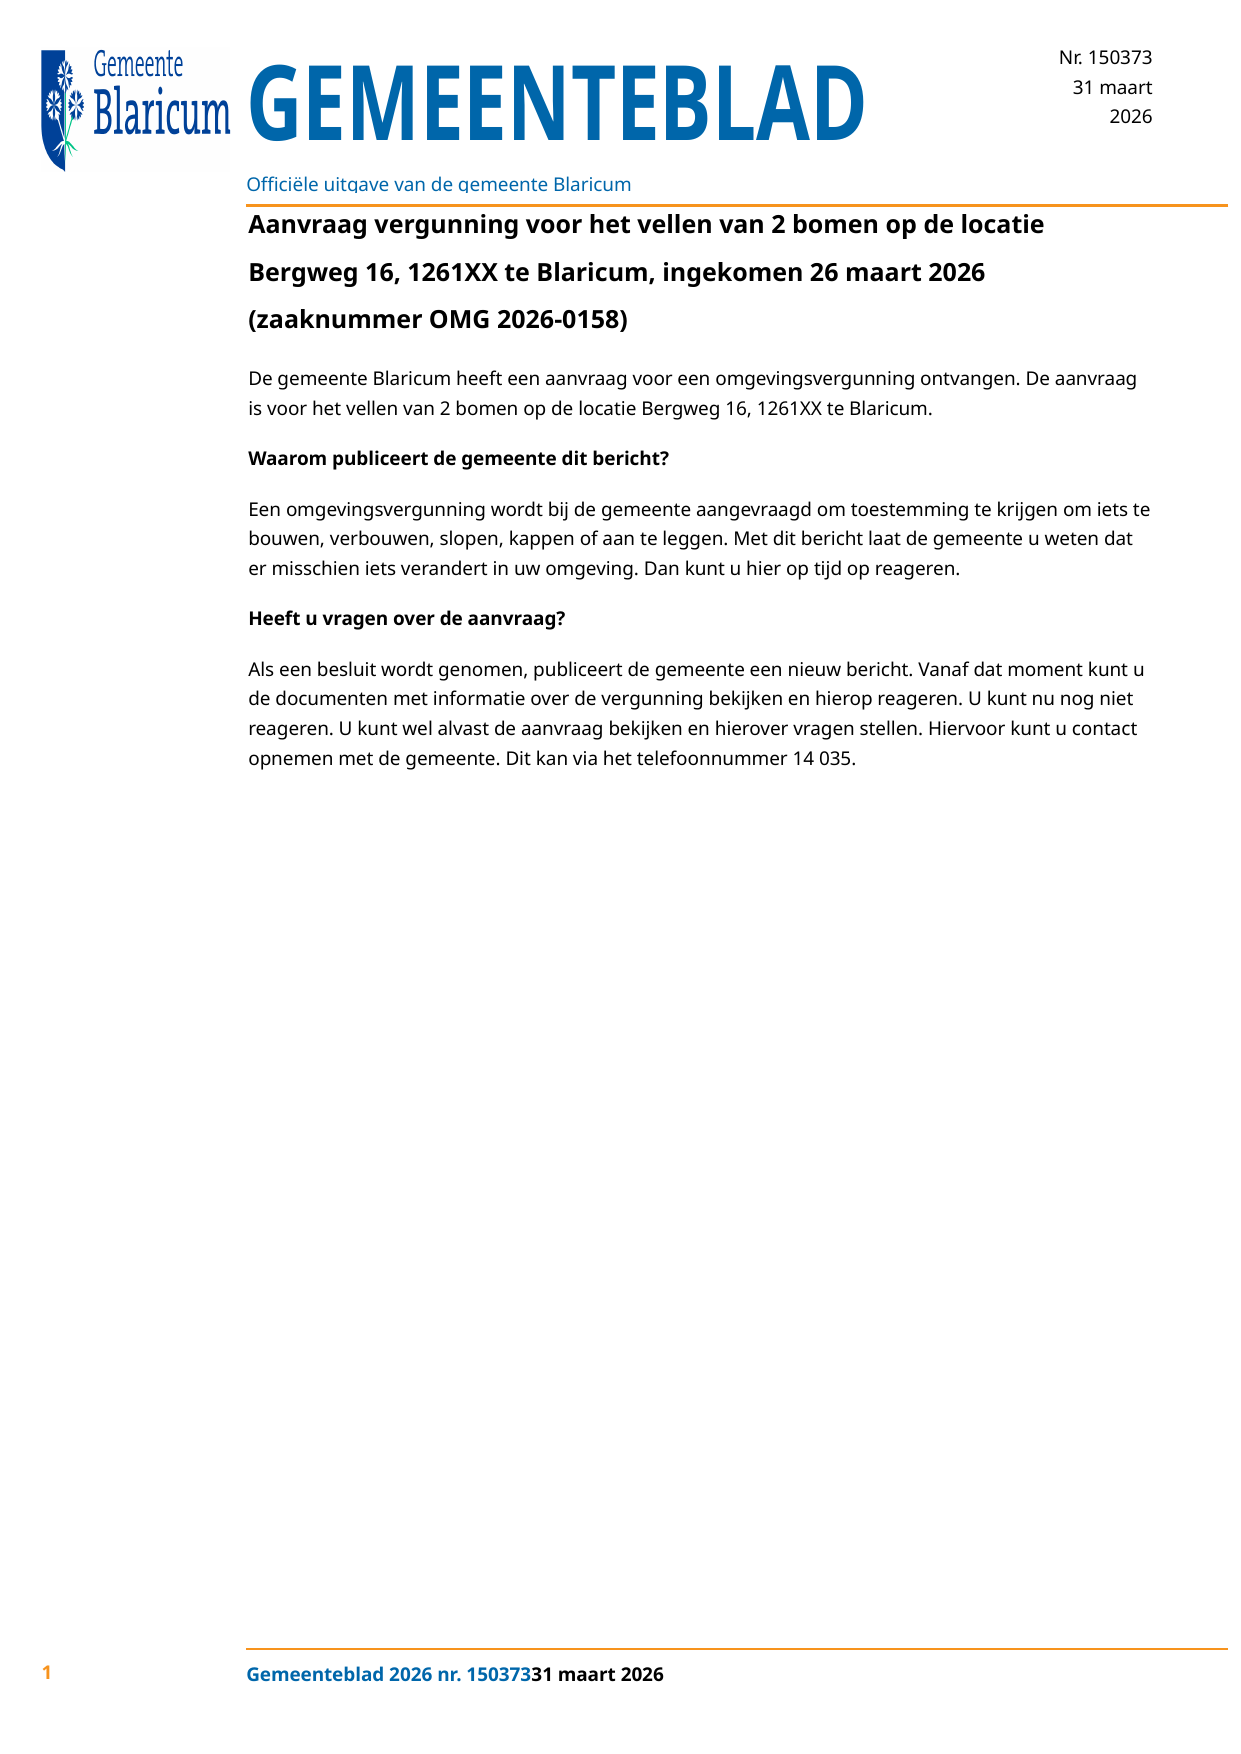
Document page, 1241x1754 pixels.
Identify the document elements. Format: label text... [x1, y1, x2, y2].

picture [41, 47, 231, 172]
text Aanvraag vergunning voor het vellen van 2 bomen op de locatie Bergweg 16, 1261XX te Blaricum, ingekomen 26 maart 2026 (zaaknummer OMG 2026-0158) [248, 207, 1152, 336]
text De gemeente Blaricum heeft een aanvraag voor een omgevingsvergunning ontvangen. De aanvraag is voor het vellen van 2 bomen op de locatie Bergweg 16, 1261XX te Blaricum. [248, 366, 1152, 421]
text Een omgevingsvergunning wordt bij de gemeente aangevraagd om toestemming te krijgen om iets te bouwen, verbouwen, slopen, kappen of aan te leggen. Met dit bericht laat de gemeente u weten dat er misschien iets verandert in uw omgeving. Dan kunt u hier op tijd op reageren. [248, 496, 1152, 581]
text Waarom publiceert de gemeente dit bericht? [248, 446, 1152, 471]
text Heeft u vragen over de aanvraag? [248, 606, 1152, 631]
text Als een besluit wordt genomen, publiceert de gemeente een nieuw bericht. Vanaf dat moment kunt u de documenten met informatie over de vergunning bekijken en hierop reageren. U kunt nu nog niet reageren. U kunt wel alvast de aanvraag bekijken en hierover vragen stellen. Hiervoor kunt u contact opnemen met de gemeente. Dit kan via het telefoonnummer 14 035. [248, 656, 1152, 770]
